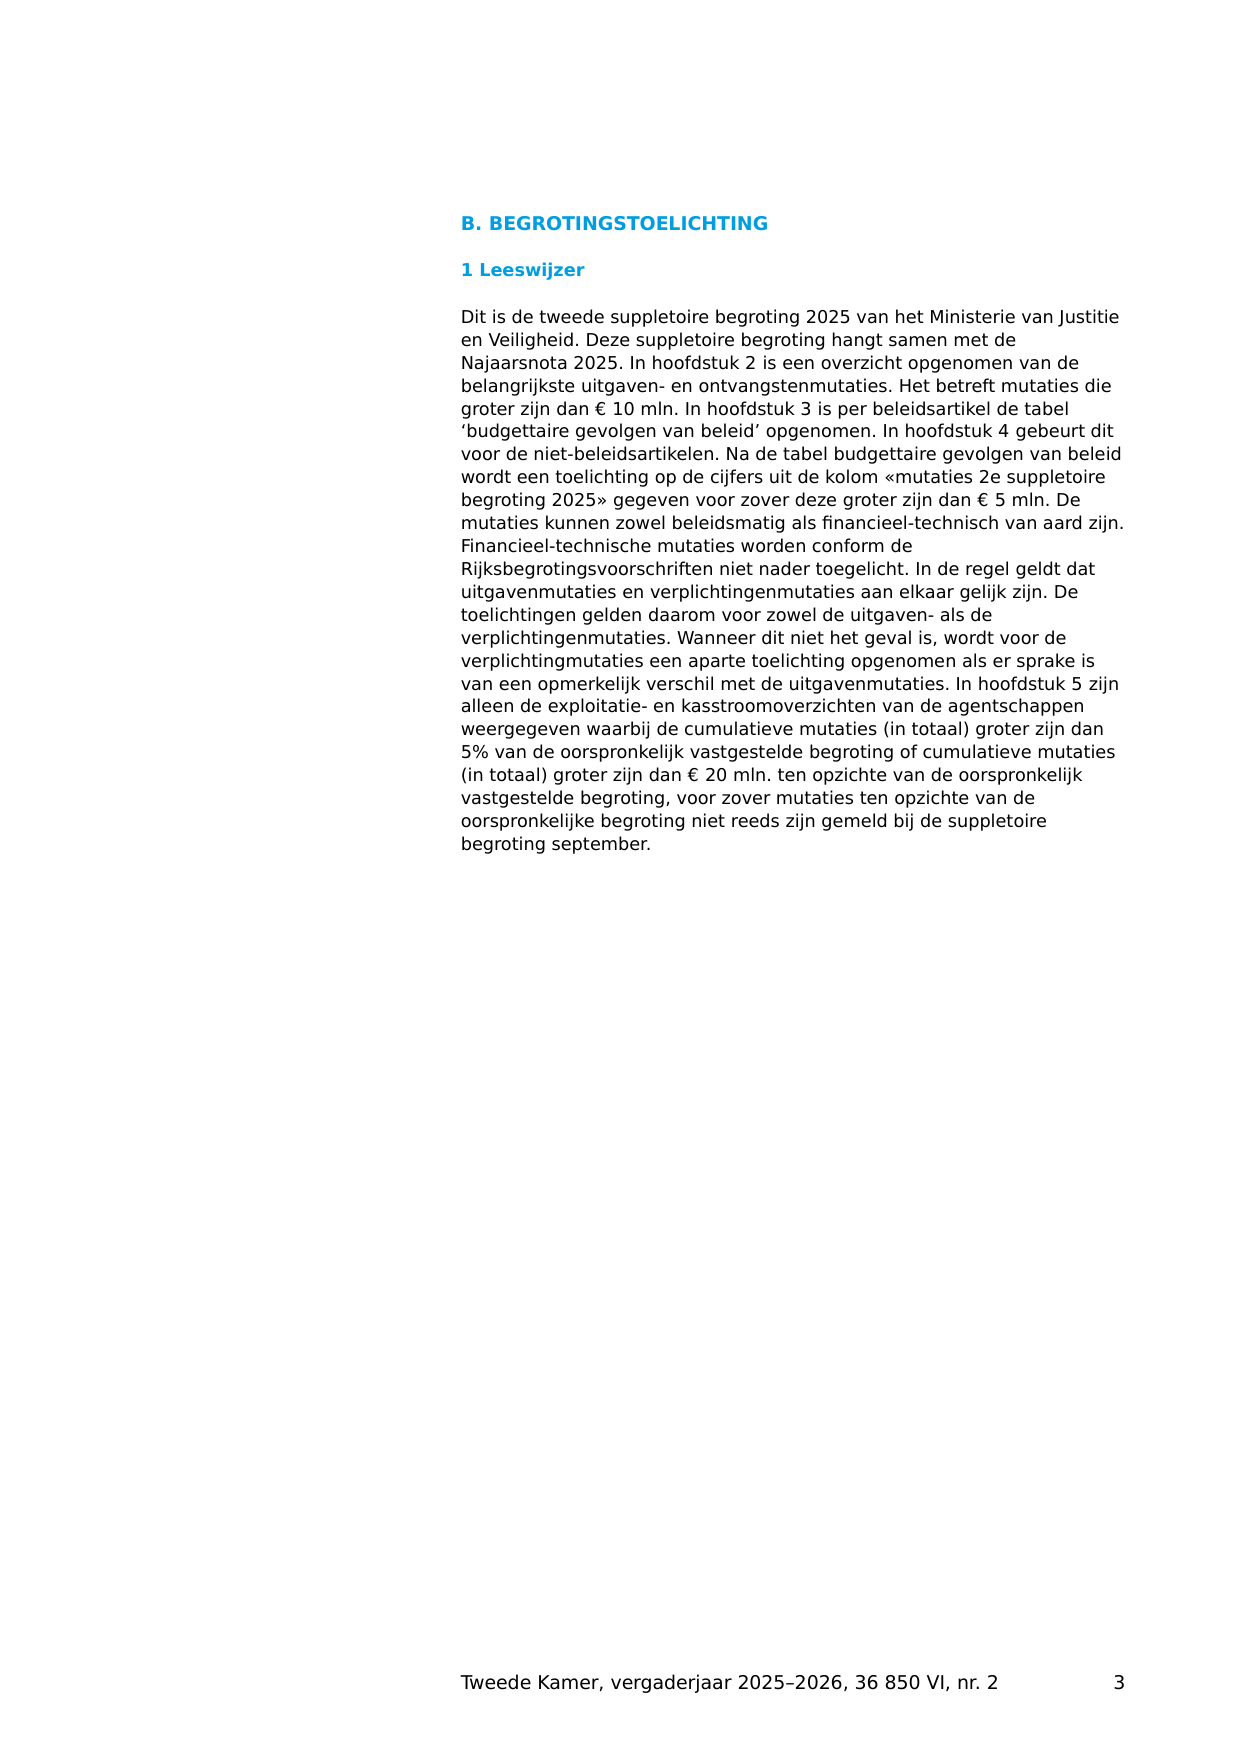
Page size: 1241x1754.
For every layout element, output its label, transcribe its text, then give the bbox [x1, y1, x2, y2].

title B. BEGROTINGSTOELICHTING [461, 213, 1125, 235]
title 1 Leeswijzer [461, 258, 1125, 281]
text Dit is de tweede suppletoire begroting 2025 van het Ministerie van Justitie en Veiligheid. Deze suppletoire begroting hangt samen met de Najaarsnota 2025. In hoofdstuk 2 is een overzicht opgenomen van de belangrĳkste uitgaven- en ontvangstenmutaties. Het betreft mutaties die groter zĳn dan € 10 mln. In hoofdstuk 3 is per beleidsartikel de tabel ‘budgettaire gevolgen van beleid’ opgenomen. In hoofdstuk 4 gebeurt dit voor de niet-beleidsartikelen. Na de tabel budgettaire gevolgen van beleid wordt een toelichting op de cĳfers uit de kolom «mutaties 2e suppletoire begroting 2025» gegeven voor zover deze groter zĳn dan € 5 mln. De mutaties kunnen zowel beleidsmatig als financieel-technisch van aard zĳn. Financieel-technische mutaties worden conform de Rĳksbegrotingsvoorschriften niet nader toegelicht. In de regel geldt dat uitgavenmutaties en verplichtingenmutaties aan elkaar gelĳk zĳn. De toelichtingen gelden daarom voor zowel de uitgaven- als de verplichtingenmutaties. Wanneer dit niet het geval is, wordt voor de verplichtingmutaties een aparte toelichting opgenomen als er sprake is van een opmerkelĳk verschil met de uitgavenmutaties. In hoofdstuk 5 zĳn alleen de exploitatie- en kasstroomoverzichten van de agentschappen weergegeven waarbĳ de cumulatieve mutaties (in totaal) groter zĳn dan 5% van de oorspronkelĳk vastgestelde begroting of cumulatieve mutaties (in totaal) groter zĳn dan € 20 mln. ten opzichte van de oorspronkelĳk vastgestelde begroting, voor zover mutaties ten opzichte van de oorspronkelĳke begroting niet reeds zĳn gemeld bĳ de suppletoire begroting september. [461, 305, 1125, 855]
